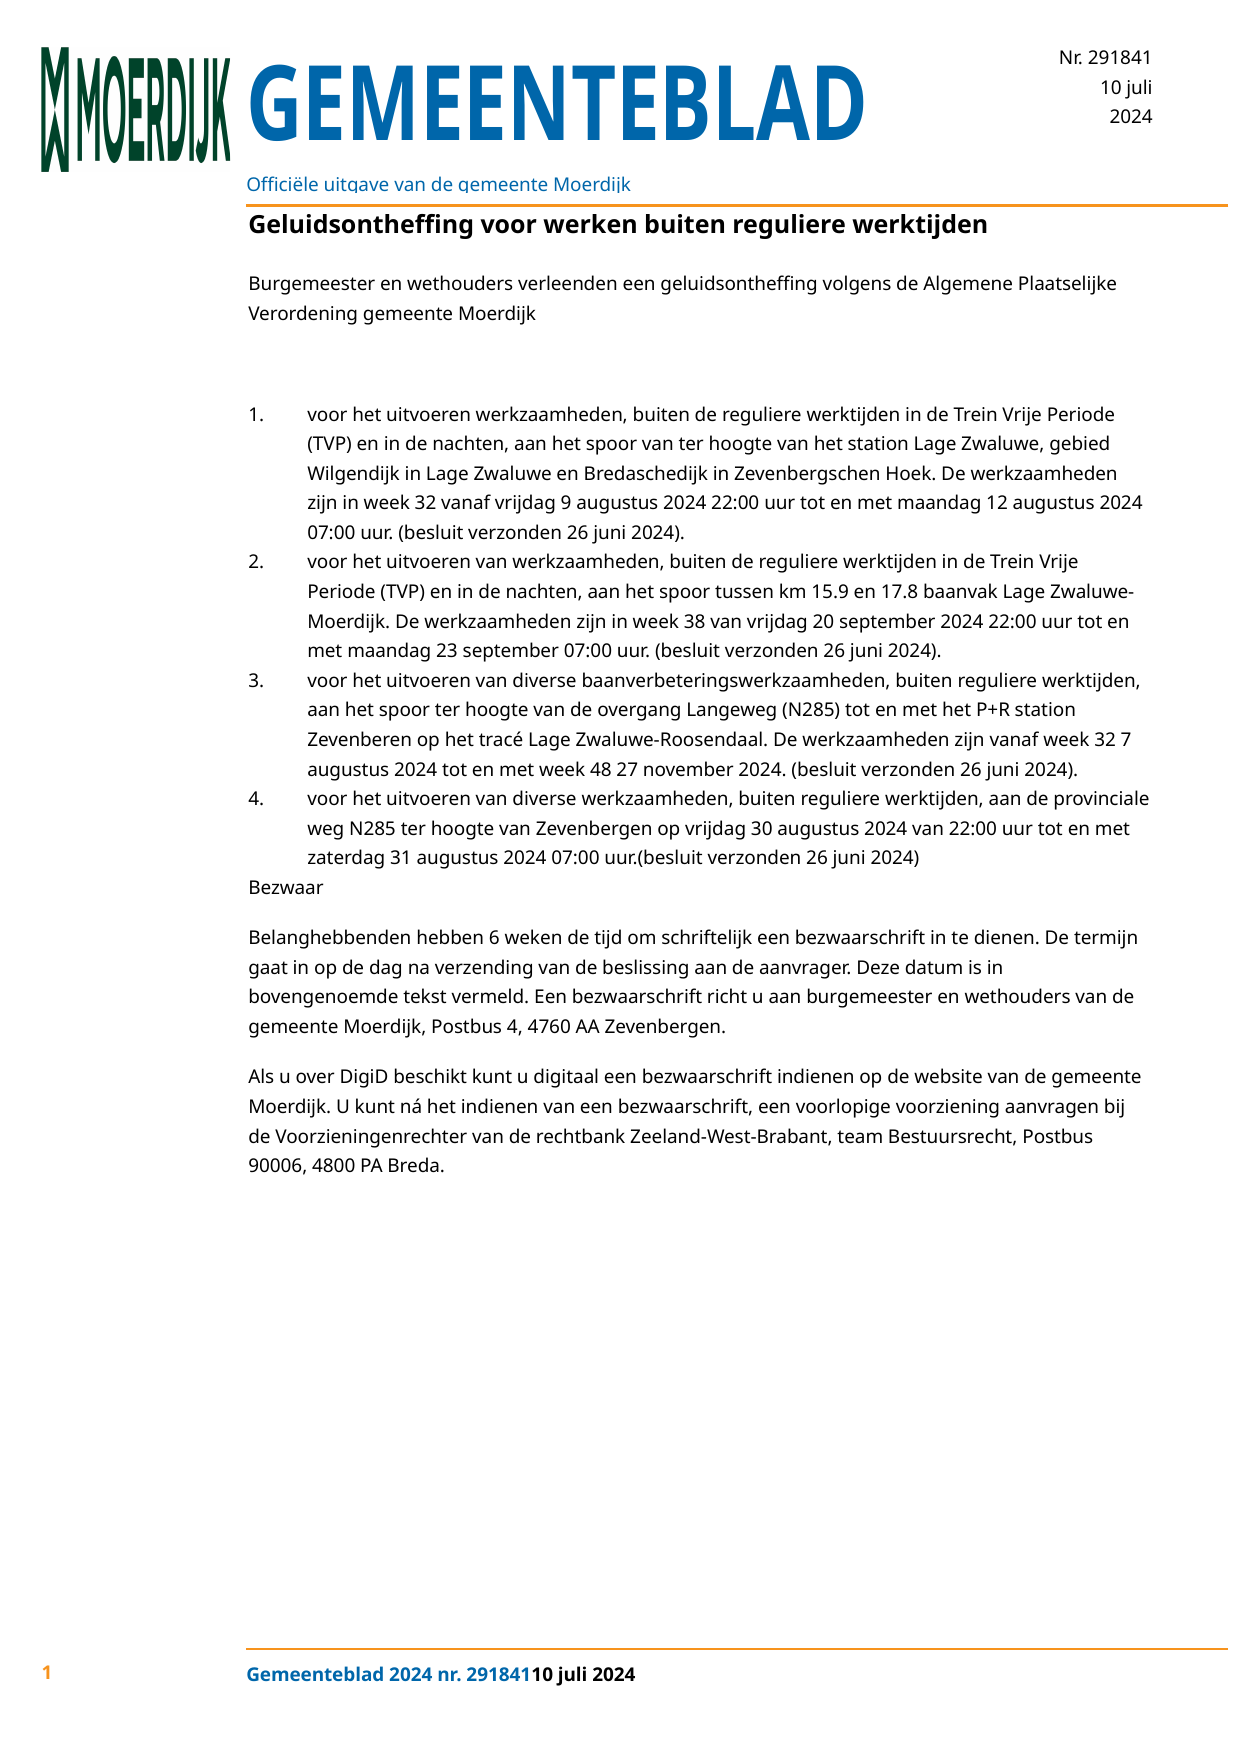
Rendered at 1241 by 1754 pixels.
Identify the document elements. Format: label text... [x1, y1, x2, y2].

text Als u over DigiD beschikt kunt u digitaal een bezwaarschrift indienen op de website van de gemeente Moerdijk. U kunt ná het indienen van een bezwaarschrift, een voorlopige voorziening aanvragen bij de Voorzieningenrechter van de rechtbank Zeeland-West-Brabant, team Bestuursrecht, Postbus 90006, 4800 PA Breda. [248, 1064, 1152, 1178]
list voor het uitvoeren van werkzaamheden, buiten de reguliere werktijden in de Trein Vrije Periode (TVP) en in de nachten, aan het spoor tussen km 15.9 en 17.8 baanvak Lage Zwaluwe-Moerdijk. De werkzaamheden zijn in week 38 van vrijdag 20 september 2024 22:00 uur tot en met maandag 23 september 07:00 uur. (besluit verzonden 26 juni 2024). [248, 549, 1152, 663]
picture [41, 47, 231, 172]
text Belanghebbenden hebben 6 weken de tijd om schriftelijk een bezwaarschrift in te dienen. De termijn gaat in op de dag na verzending van de beslissing aan de aanvrager. Deze datum is in bovengenoemde tekst vermeld. Een bezwaarschrift richt u aan burgemeester en wethouders van de gemeente Moerdijk, Postbus 4, 4760 AA Zevenbergen. [248, 924, 1152, 1039]
text Burgemeester en wethouders verleenden een geluidsontheffing volgens de Algemene Plaatselijke Verordening gemeente Moerdijk [248, 270, 1152, 326]
text Bezwaar [248, 874, 1152, 900]
list voor het uitvoeren van diverse baanverbeteringswerkzaamheden, buiten reguliere werktijden, aan het spoor ter hoogte van de overgang Langeweg (N285) tot en met het P+R station Zevenberen op het tracé Lage Zwaluwe-Roosendaal. De werkzaamheden zijn vanaf week 32 7 augustus 2024 tot en met week 48 27 november 2024. (besluit verzonden 26 juni 2024). [248, 667, 1152, 781]
list voor het uitvoeren van diverse werkzaamheden, buiten reguliere werktijden, aan de provinciale weg N285 ter hoogte van Zevenbergen op vrijdag 30 augustus 2024 van 22:00 uur tot en met zaterdag 31 augustus 2024 07:00 uur.(besluit verzonden 26 juni 2024) [248, 785, 1152, 870]
list voor het uitvoeren werkzaamheden, buiten de reguliere werktijden in de Trein Vrije Periode (TVP) en in de nachten, aan het spoor van ter hoogte van het station Lage Zwaluwe, gebied Wilgendijk in Lage Zwaluwe en Bredaschedijk in Zevenbergschen Hoek. De werkzaamheden zijn in week 32 vanaf vrijdag 9 augustus 2024 22:00 uur tot en met maandag 12 augustus 2024 07:00 uur. (besluit verzonden 26 juni 2024). [248, 401, 1152, 545]
text Geluidsontheffing voor werken buiten reguliere werktijden [248, 207, 1152, 241]
